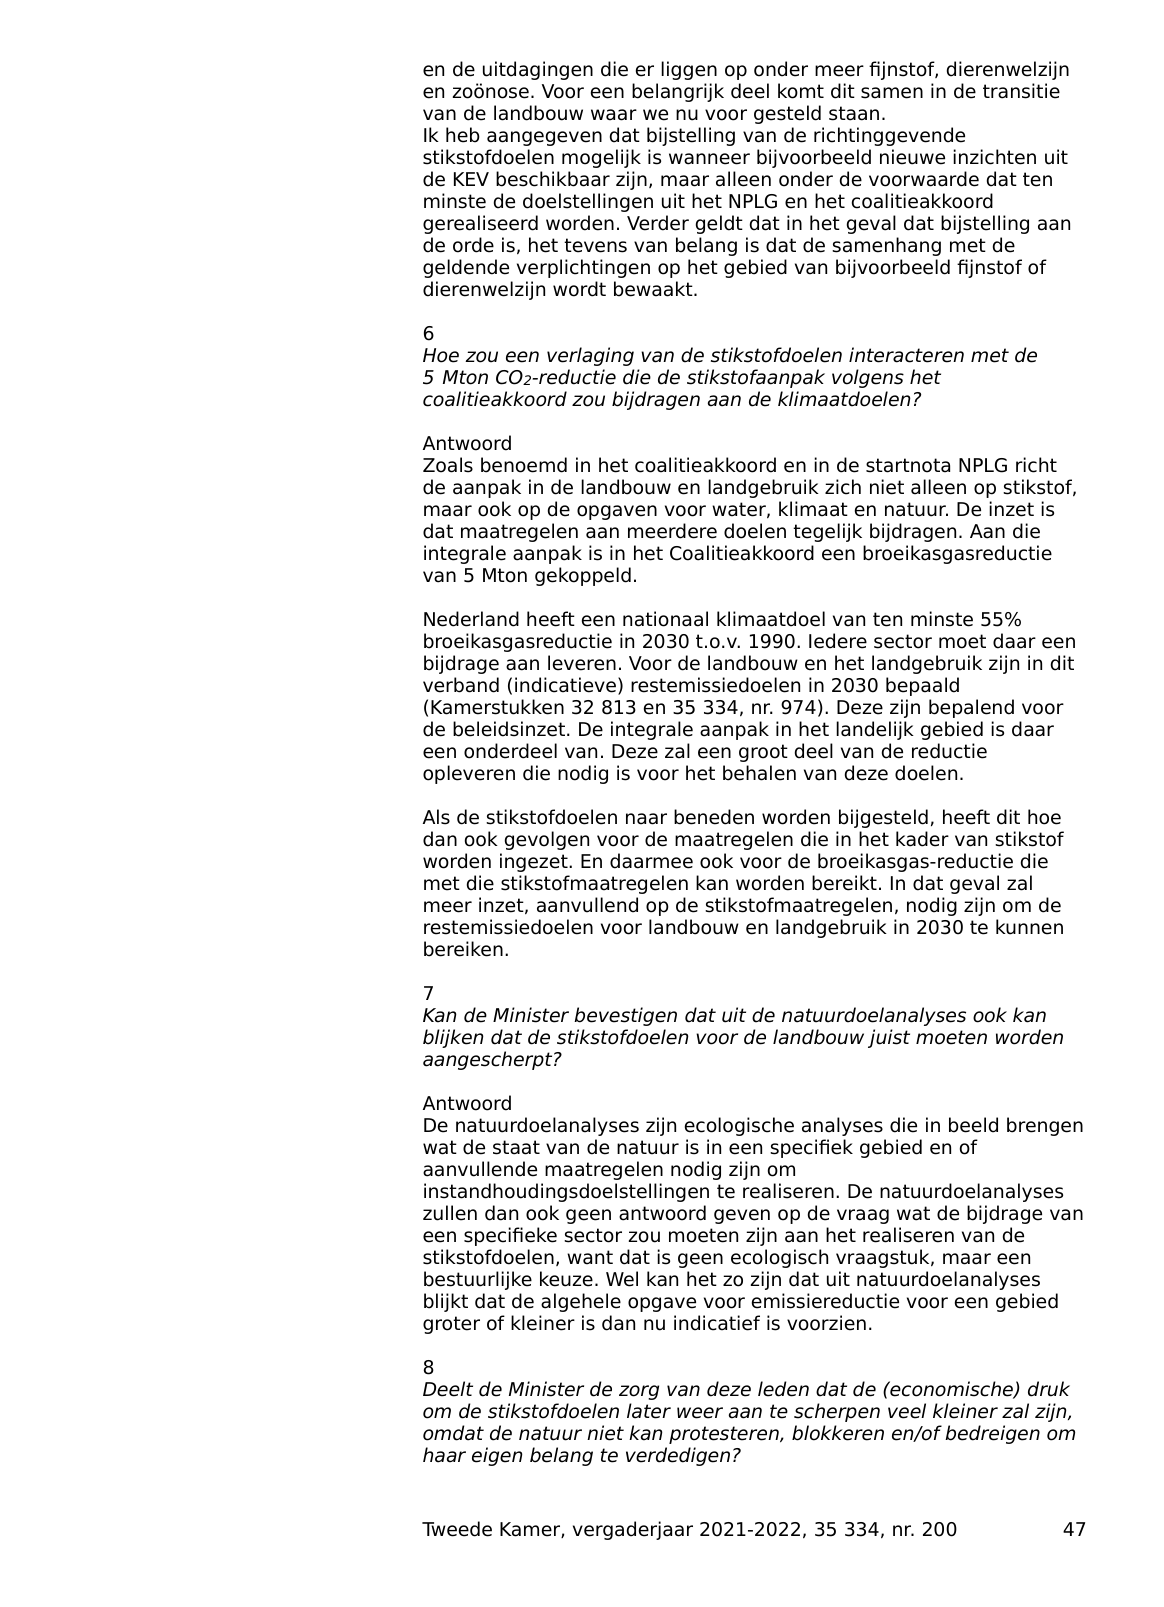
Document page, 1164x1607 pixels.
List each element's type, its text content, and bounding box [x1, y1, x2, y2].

text en de uitdagingen die er liggen op onder meer fijnstof, dierenwelzijn en zoönose. Voor een belangrijk deel komt dit samen in de transitie van de landbouw waar we nu voor gesteld staan. [422, 59, 1087, 125]
text Deelt de Minister de zorg van deze leden dat de (economische) druk om de stikstofdoelen later weer aan te scherpen veel kleiner zal zijn, omdat de natuur niet kan protesteren, blokkeren en/of bedreigen om haar eigen belang te verdedigen? [422, 1379, 1087, 1467]
text Nederland heeft een nationaal klimaatdoel van ten minste 55% broeikasgasreductie in 2030 t.o.v. 1990. Iedere sector moet daar een bijdrage aan leveren. Voor de landbouw en het landgebruik zijn in dit verband (indicatieve) restemissiedoelen in 2030 bepaald (Kamerstukken 32 813 en 35 334, nr. 974). Deze zijn bepalend voor de beleidsinzet. De integrale aanpak in het landelijk gebied is daar een onderdeel van. Deze zal een groot deel van de reductie opleveren die nodig is voor het behalen van deze doelen. [422, 609, 1087, 785]
text Antwoord [422, 1093, 1087, 1115]
text 7 [422, 983, 1087, 1005]
text Kan de Minister bevestigen dat uit de natuurdoelanalyses ook kan blijken dat de stikstofdoelen voor de landbouw juist moeten worden aangescherpt? [422, 1005, 1087, 1071]
text 8 [422, 1357, 1087, 1379]
text Antwoord [422, 433, 1087, 455]
text Zoals benoemd in het coalitieakkoord en in de startnota NPLG richt de aanpak in de landbouw en landgebruik zich niet alleen op stikstof, maar ook op de opgaven voor water, klimaat en natuur. De inzet is dat maatregelen aan meerdere doelen tegelijk bijdragen. Aan die integrale aanpak is in het Coalitieakkoord een broeikasgasreductie van 5 Mton gekoppeld. [422, 455, 1087, 587]
text Ik heb aangegeven dat bijstelling van de richtinggevende stikstofdoelen mogelijk is wanneer bijvoorbeeld nieuwe inzichten uit de KEV beschikbaar zijn, maar alleen onder de voorwaarde dat ten minste de doelstellingen uit het NPLG en het coalitieakkoord gerealiseerd worden. Verder geldt dat in het geval dat bijstelling aan de orde is, het tevens van belang is dat de samenhang met de geldende verplichtingen op het gebied van bijvoorbeeld fijnstof of dierenwelzijn wordt bewaakt. [422, 125, 1087, 301]
text De natuurdoelanalyses zijn ecologische analyses die in beeld brengen wat de staat van de natuur is in een specifiek gebied en of aanvullende maatregelen nodig zijn om instandhoudingsdoelstellingen te realiseren. De natuurdoelanalyses zullen dan ook geen antwoord geven op de vraag wat de bijdrage van een specifieke sector zou moeten zijn aan het realiseren van de stikstofdoelen, want dat is geen ecologisch vraagstuk, maar een bestuurlijke keuze. Wel kan het zo zijn dat uit natuurdoelanalyses blijkt dat de algehele opgave voor emissiereductie voor een gebied groter of kleiner is dan nu indicatief is voorzien. [422, 1115, 1087, 1335]
text 6 [422, 323, 1087, 345]
text Hoe zou een verlaging van de stikstofdoelen interacteren met de 5 Mton CO2-reductie die de stikstofaanpak volgens het coalitieakkoord zou bijdragen aan de klimaatdoelen? [422, 345, 1087, 411]
text Als de stikstofdoelen naar beneden worden bijgesteld, heeft dit hoe dan ook gevolgen voor de maatregelen die in het kader van stikstof worden ingezet. En daarmee ook voor de broeikasgas-reductie die met die stikstofmaatregelen kan worden bereikt. In dat geval zal meer inzet, aanvullend op de stikstofmaatregelen, nodig zijn om de restemissiedoelen voor landbouw en landgebruik in 2030 te kunnen bereiken. [422, 807, 1087, 961]
